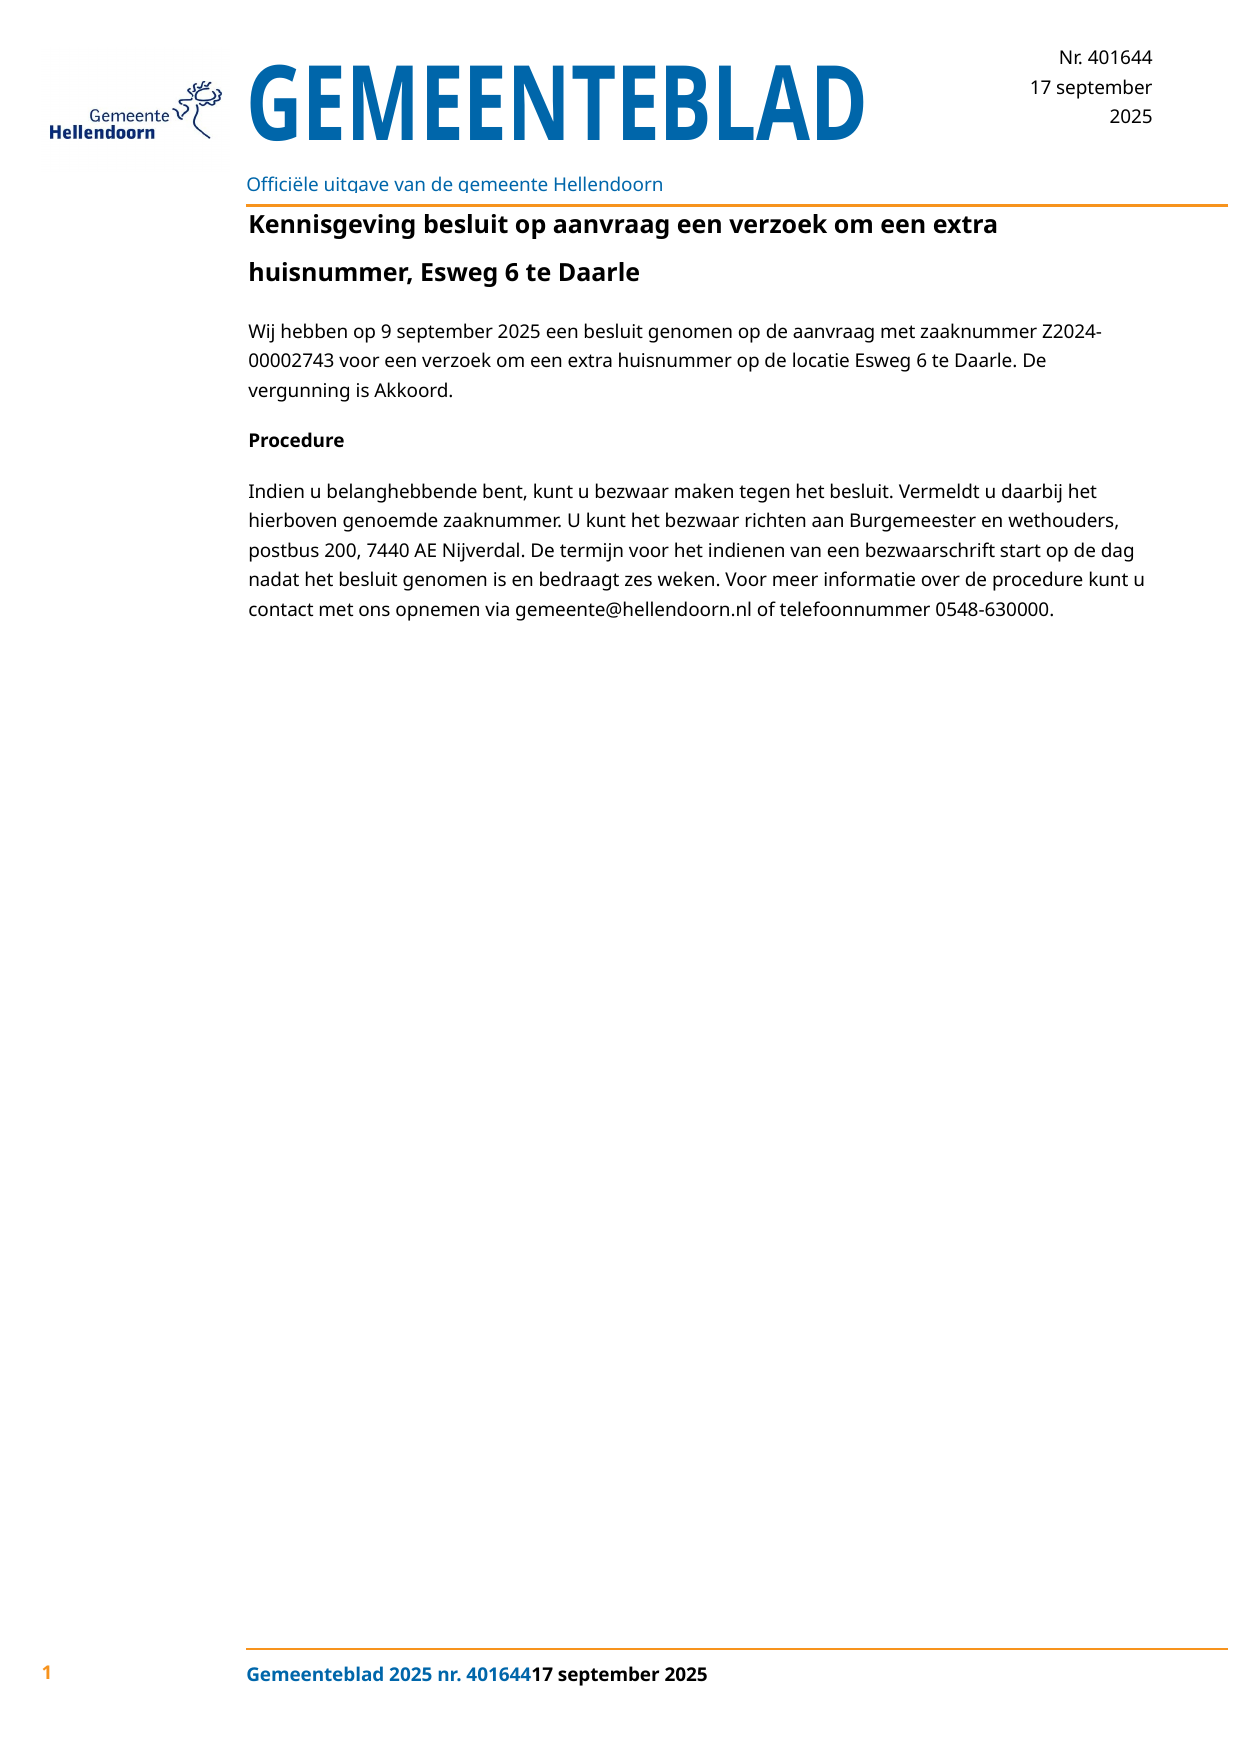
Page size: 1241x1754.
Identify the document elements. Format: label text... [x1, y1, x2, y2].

text Procedure [248, 427, 1152, 453]
picture [41, 47, 231, 172]
text Kennisgeving besluit op aanvraag een verzoek om een extra huisnummer, Esweg 6 te Daarle [248, 207, 1152, 288]
text Indien u belanghebbende bent, kunt u bezwaar maken tegen het besluit. Vermeldt u daarbij het hierboven genoemde zaaknummer. U kunt het bezwaar richten aan Burgemeester en wethouders, postbus 200, 7440 AE Nijverdal. De termijn voor het indienen van een bezwaarschrift start op de dag nadat het besluit genomen is en bedraagt zes weken. Voor meer informatie over de procedure kunt u contact met ons opnemen via gemeente@hellendoorn.nl of telefoonnummer 0548-630000. [248, 478, 1152, 622]
text Wij hebben op 9 september 2025 een besluit genomen op de aanvraag met zaaknummer Z2024-00002743 voor een verzoek om een extra huisnummer op de locatie Esweg 6 te Daarle. De vergunning is Akkoord. [248, 318, 1152, 403]
